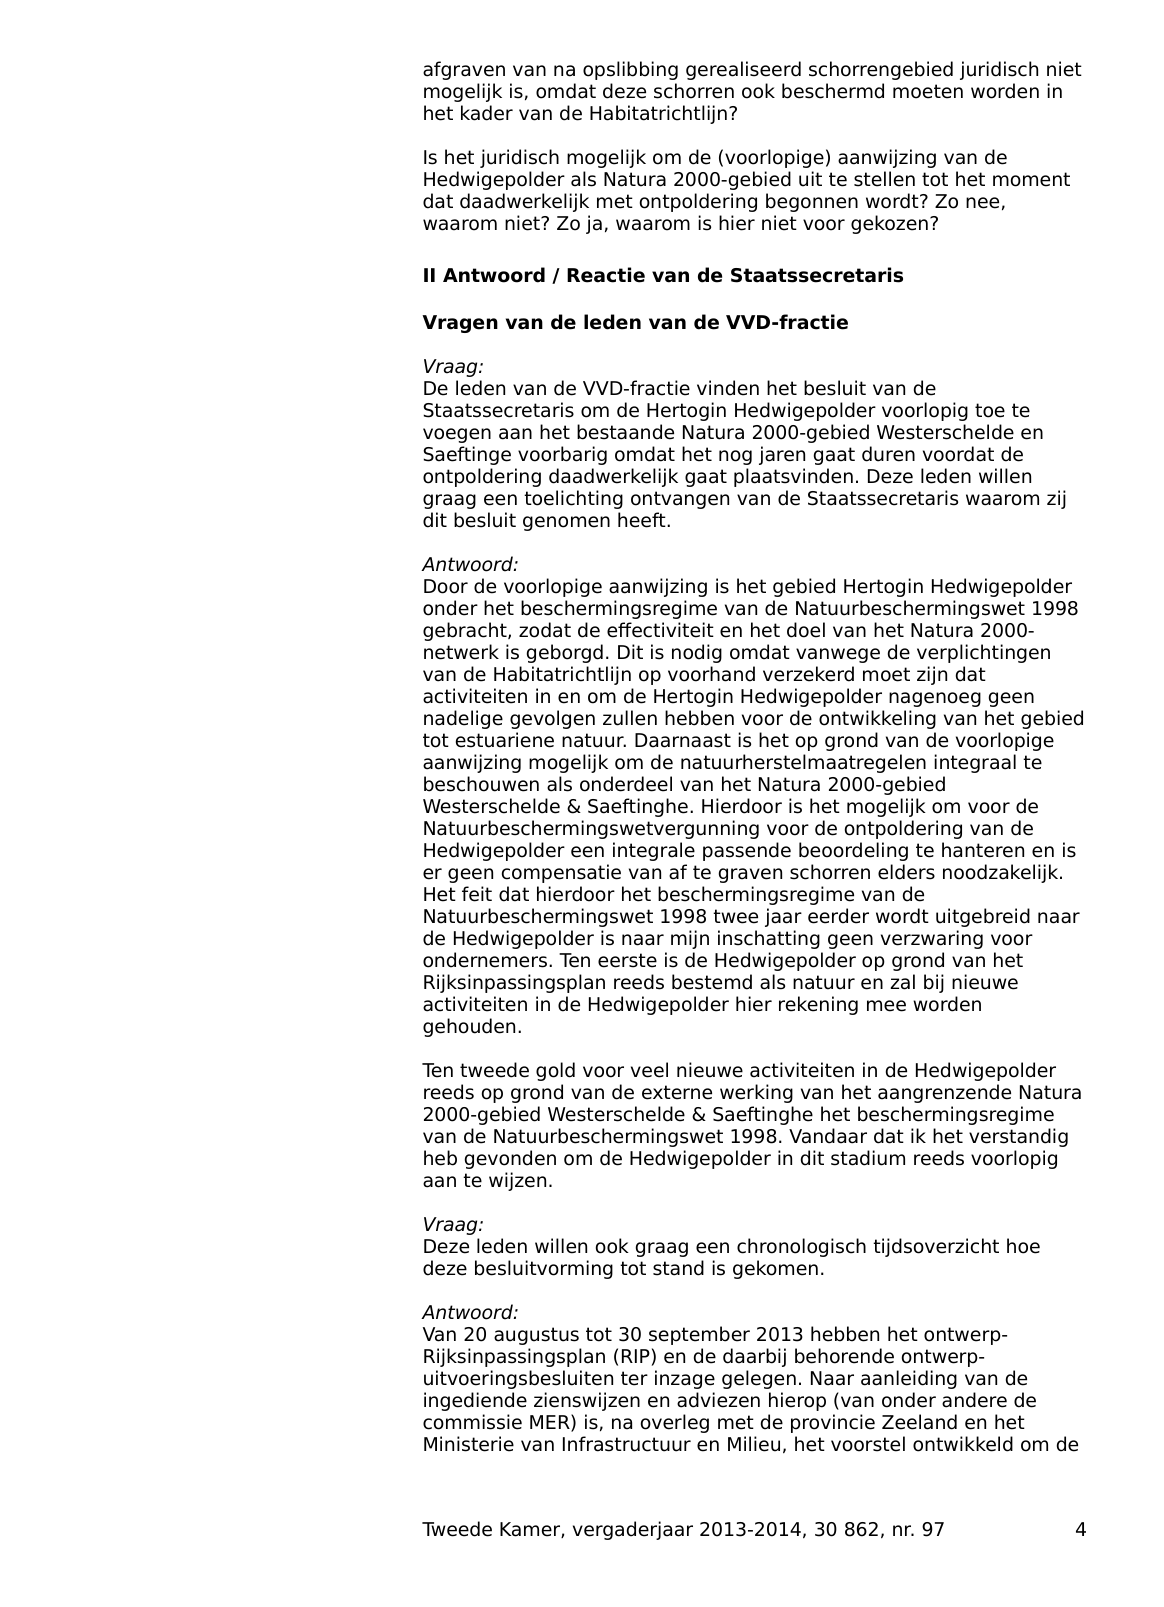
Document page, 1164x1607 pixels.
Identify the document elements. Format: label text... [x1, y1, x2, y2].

text Is het juridisch mogelijk om de (voorlopige) aanwijzing van de Hedwigepolder als Natura 2000-gebied uit te stellen tot het moment dat daadwerkelijk met ontpoldering begonnen wordt? Zo nee, waarom niet? Zo ja, waarom is hier niet voor gekozen? [422, 147, 1087, 235]
subtitle II Antwoord / Reactie van de Staatssecretaris [422, 265, 1087, 287]
subtitle Vraag: [422, 1214, 1087, 1236]
text Deze leden willen ook graag een chronologisch tijdsoverzicht hoe deze besluitvorming tot stand is gekomen. [422, 1236, 1087, 1280]
text Van 20 augustus tot 30 september 2013 hebben het ontwerp-Rijksinpassingsplan (RIP) en de daarbij behorende ontwerp-uitvoeringsbesluiten ter inzage gelegen. Naar aanleiding van de ingediende zienswijzen en adviezen hierop (van onder andere de commissie MER) is, na overleg met de provincie Zeeland en het Ministerie van Infrastructuur en Milieu, het voorstel ontwikkeld om de [422, 1324, 1087, 1456]
text De leden van de VVD-fractie vinden het besluit van de Staatssecretaris om de Hertogin Hedwigepolder voorlopig toe te voegen aan het bestaande Natura 2000-gebied Westerschelde en Saeftinge voorbarig omdat het nog jaren gaat duren voordat de ontpoldering daadwerkelijk gaat plaatsvinden. Deze leden willen graag een toelichting ontvangen van de Staatssecretaris waarom zij dit besluit genomen heeft. [422, 378, 1087, 532]
subtitle Antwoord: [422, 1302, 1087, 1324]
subtitle Vraag: [422, 356, 1087, 378]
text Door de voorlopige aanwijzing is het gebied Hertogin Hedwigepolder onder het beschermingsregime van de Natuurbeschermingswet 1998 gebracht, zodat de effectiviteit en het doel van het Natura 2000-netwerk is geborgd. Dit is nodig omdat vanwege de verplichtingen van de Habitatrichtlijn op voorhand verzekerd moet zijn dat activiteiten in en om de Hertogin Hedwigepolder nagenoeg geen nadelige gevolgen zullen hebben voor de ontwikkeling van het gebied tot estuariene natuur. Daarnaast is het op grond van de voorlopige aanwijzing mogelijk om de natuurherstelmaatregelen integraal te beschouwen als onderdeel van het Natura 2000-gebied Westerschelde & Saeftinghe. Hierdoor is het mogelijk om voor de Natuurbeschermingswetvergunning voor de ontpoldering van de Hedwigepolder een integrale passende beoordeling te hanteren en is er geen compensatie van af te graven schorren elders noodzakelijk. Het feit dat hierdoor het beschermingsregime van de Natuurbeschermingswet 1998 twee jaar eerder wordt uitgebreid naar de Hedwigepolder is naar mijn inschatting geen verzwaring voor ondernemers. Ten eerste is de Hedwigepolder op grond van het Rijksinpassingsplan reeds bestemd als natuur en zal bij nieuwe activiteiten in de Hedwigepolder hier rekening mee worden gehouden. [422, 576, 1087, 1038]
text Ten tweede gold voor veel nieuwe activiteiten in de Hedwigepolder reeds op grond van de externe werking van het aangrenzende Natura 2000-gebied Westerschelde & Saeftinghe het beschermingsregime van de Natuurbeschermingswet 1998. Vandaar dat ik het verstandig heb gevonden om de Hedwigepolder in dit stadium reeds voorlopig aan te wijzen. [422, 1060, 1087, 1192]
subtitle Antwoord: [422, 554, 1087, 576]
text afgraven van na opslibbing gerealiseerd schorrengebied juridisch niet mogelijk is, omdat deze schorren ook beschermd moeten worden in het kader van de Habitatrichtlijn? [422, 59, 1087, 125]
subtitle Vragen van de leden van de VVD-fractie [422, 312, 1087, 334]
